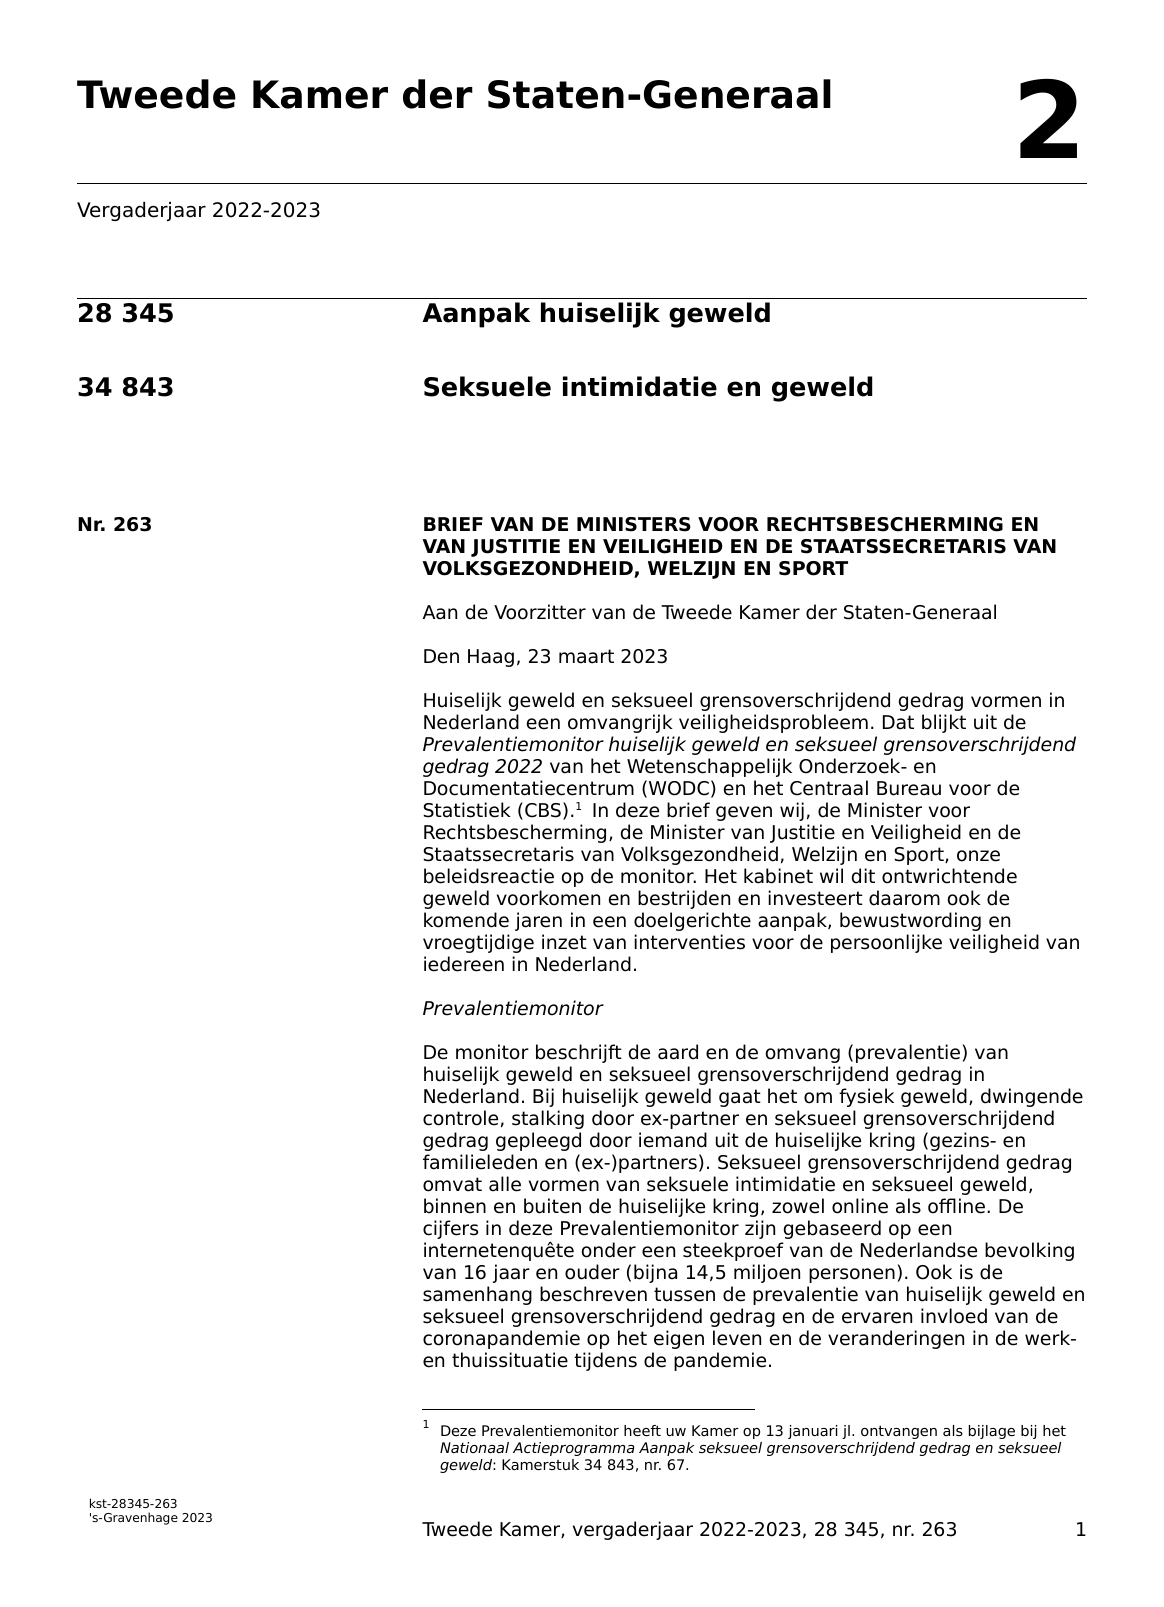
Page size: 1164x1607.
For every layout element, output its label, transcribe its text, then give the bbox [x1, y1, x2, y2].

subtitle 28 345 Aanpak huiselijk geweld [77, 299, 1087, 329]
text De monitor beschrijft de aard en de omvang (prevalentie) van huiselijk geweld en seksueel grensoverschrijdend gedrag in Nederland. Bij huiselijk geweld gaat het om fysiek geweld, dwingende controle, stalking door ex-partner en seksueel grensoverschrijdend gedrag gepleegd door iemand uit de huiselijke kring (gezins- en familieleden en (ex-)partners). Seksueel grensoverschrijdend gedrag omvat alle vormen van seksuele intimidatie en seksueel geweld, binnen en buiten de huiselijke kring, zowel online als offline. De cijfers in deze Prevalentiemonitor zijn gebaseerd op een internetenquête onder een steekproef van de Nederlandse bevolking van 16 jaar en ouder (bijna 14,5 miljoen personen). Ook is de samenhang beschreven tussen de prevalentie van huiselijk geweld en seksueel grensoverschrijdend gedrag en de ervaren invloed van de coronapandemie op het eigen leven en de veranderingen in de werk- en thuissituatie tijdens de pandemie. [422, 1042, 1087, 1372]
text Den Haag, 23 maart 2023 [422, 646, 1087, 668]
table_header 2 [886, 59, 1087, 183]
text kst-28345-263 [88, 1497, 323, 1511]
subtitle 34 843 Seksuele intimidatie en geweld [77, 373, 1087, 403]
subtitle Nr. 263 BRIEF VAN DE MINISTERS VOOR RECHTSBESCHERMING EN VAN JUSTITIE EN VEILIGHEID EN DE STAATSSECRETARIS VAN VOLKSGEZONDHEID, WELZIJN EN SPORT [77, 514, 1087, 580]
text Aan de Voorzitter van de Tweede Kamer der Staten-Generaal [422, 602, 1087, 624]
text Huiselijk geweld en seksueel grensoverschrijdend gedrag vormen in Nederland een omvangrijk veiligheidsprobleem. Dat blijkt uit de Prevalentiemonitor huiselijk geweld en seksueel grensoverschrijdend gedrag 2022 van het Wetenschappelijk Onderzoek- en Documentatiecentrum (WODC) en het Centraal Bureau voor de Statistiek (CBS). In deze brief geven wij, de Minister voor Rechtsbescherming, de Minister van Justitie en Veiligheid en de Staatssecretaris van Volksgezondheid, Welzijn en Sport, onze beleidsreactie op de monitor. Het kabinet wil dit ontwrichtende geweld voorkomen en bestrijden en investeert daarom ook de komende jaren in een doelgerichte aanpak, bewustwording en vroegtijdige inzet van interventies voor de persoonlijke veiligheid van iedereen in Nederland. [422, 690, 1087, 976]
text 's-Gravenhage 2023 [88, 1511, 323, 1525]
subtitle Prevalentiemonitor [422, 998, 1087, 1020]
table_header Tweede Kamer der Staten-Generaal [77, 59, 886, 183]
text Deze Prevalentiemonitor heeft uw Kamer op 13 januari jl. ontvangen als bijlage bij het Nationaal Actieprogramma Aanpak seksueel grensoverschrijdend gedrag en seksueel geweld: Kamerstuk 34 843, nr. 67. [422, 1418, 1087, 1474]
table_cell Vergaderjaar 2022-2023 [77, 184, 1087, 298]
